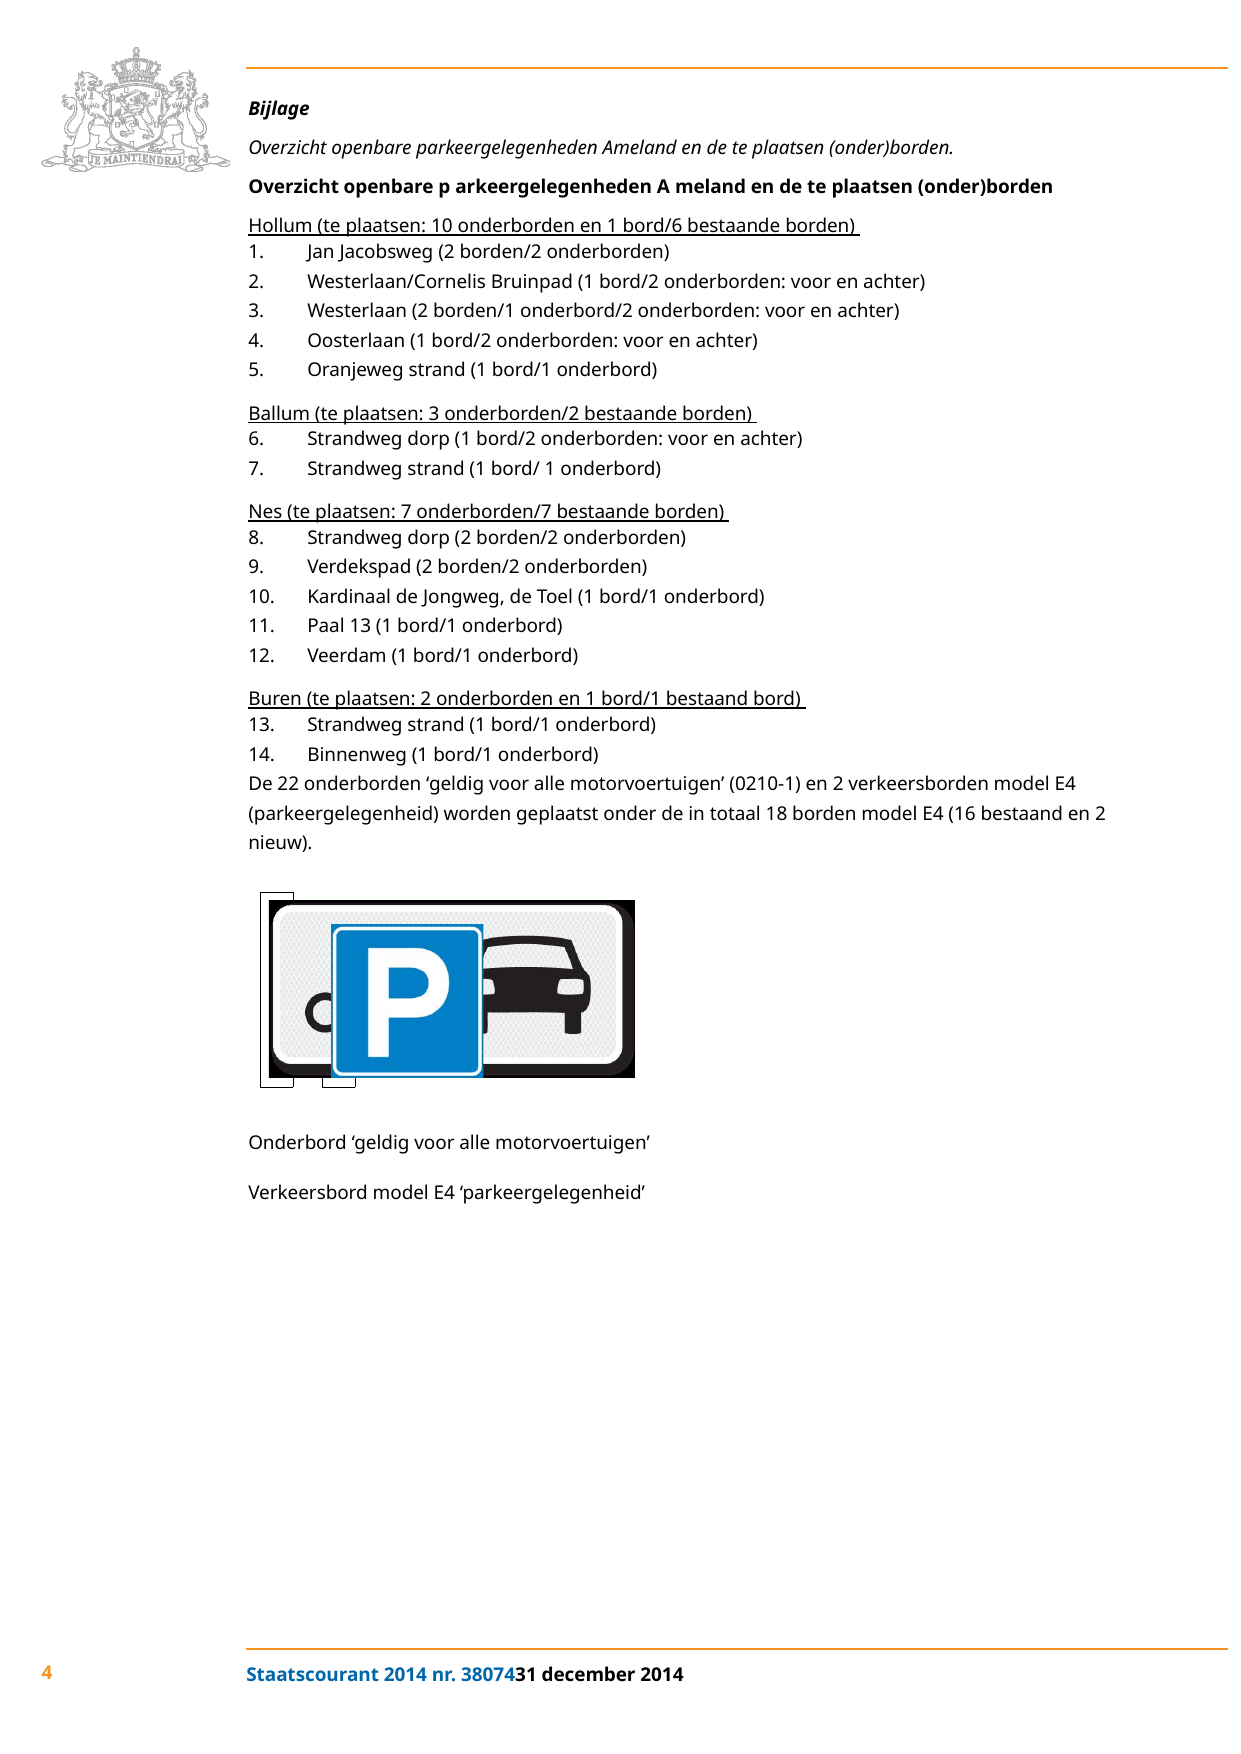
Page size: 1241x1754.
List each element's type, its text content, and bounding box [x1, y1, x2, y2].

list Strandweg dorp (2 borden/2 onderborden) [248, 524, 1152, 550]
list Verdekspad (2 borden/2 onderborden) [248, 553, 1152, 579]
list Jan Jacobsweg (2 borden/2 onderborden) [248, 238, 1152, 264]
list Strandweg dorp (1 bord/2 onderborden: voor en achter) [248, 426, 1152, 451]
list Strandweg strand (1 bord/1 onderbord) [248, 711, 1152, 737]
text De 22 onderborden ‘geldig voor alle motorvoertuigen’ (0210-1) en 2 verkeersborden model E4 (parkeergelegenheid) worden geplaatst onder de in totaal 18 borden model E4 (16 bestaand en 2 nieuw). [248, 770, 1152, 855]
list Veerdam (1 bord/1 onderbord) [248, 642, 1152, 668]
picture [268, 900, 635, 1078]
list Paal 13 (1 bord/1 onderbord) [248, 613, 1152, 638]
list Kardinaal de Jongweg, de Toel (1 bord/1 onderbord) [248, 583, 1152, 609]
list Westerlaan (2 borden/1 onderbord/2 onderborden: voor en achter) [248, 297, 1152, 323]
text Buren (te plaatsen: 2 onderborden en 1 bord/1 bestaand bord) [248, 685, 1152, 711]
picture [41, 47, 231, 172]
text Nes (te plaatsen: 7 onderborden/7 bestaande borden) [248, 498, 1152, 524]
text Onderbord ‘geldig voor alle motorvoertuigen’ [248, 1129, 1152, 1155]
text Hollum (te plaatsen: 10 onderborden en 1 bord/6 bestaande borden) [248, 213, 1152, 238]
list Strandweg strand (1 bord/ 1 onderbord) [248, 455, 1152, 481]
text Ballum (te plaatsen: 3 onderborden/2 bestaande borden) [248, 400, 1152, 426]
list Oosterlaan (1 bord/2 onderborden: voor en achter) [248, 327, 1152, 353]
text Overzicht openbare p arkeergelegenheden A meland en de te plaatsen (onder)borden [248, 173, 1152, 199]
text Overzicht openbare parkeergelegenheden Ameland en de te plaatsen (onder)borden. [248, 134, 1152, 160]
list Oranjeweg strand (1 bord/1 onderbord) [248, 357, 1152, 382]
list Binnenweg (1 bord/1 onderbord) [248, 741, 1152, 766]
list Westerlaan/Cornelis Bruinpad (1 bord/2 onderborden: voor en achter) [248, 268, 1152, 294]
text Bijlage [248, 95, 1152, 121]
text Verkeersbord model E4 ‘parkeergelegenheid’ [248, 1179, 1152, 1205]
